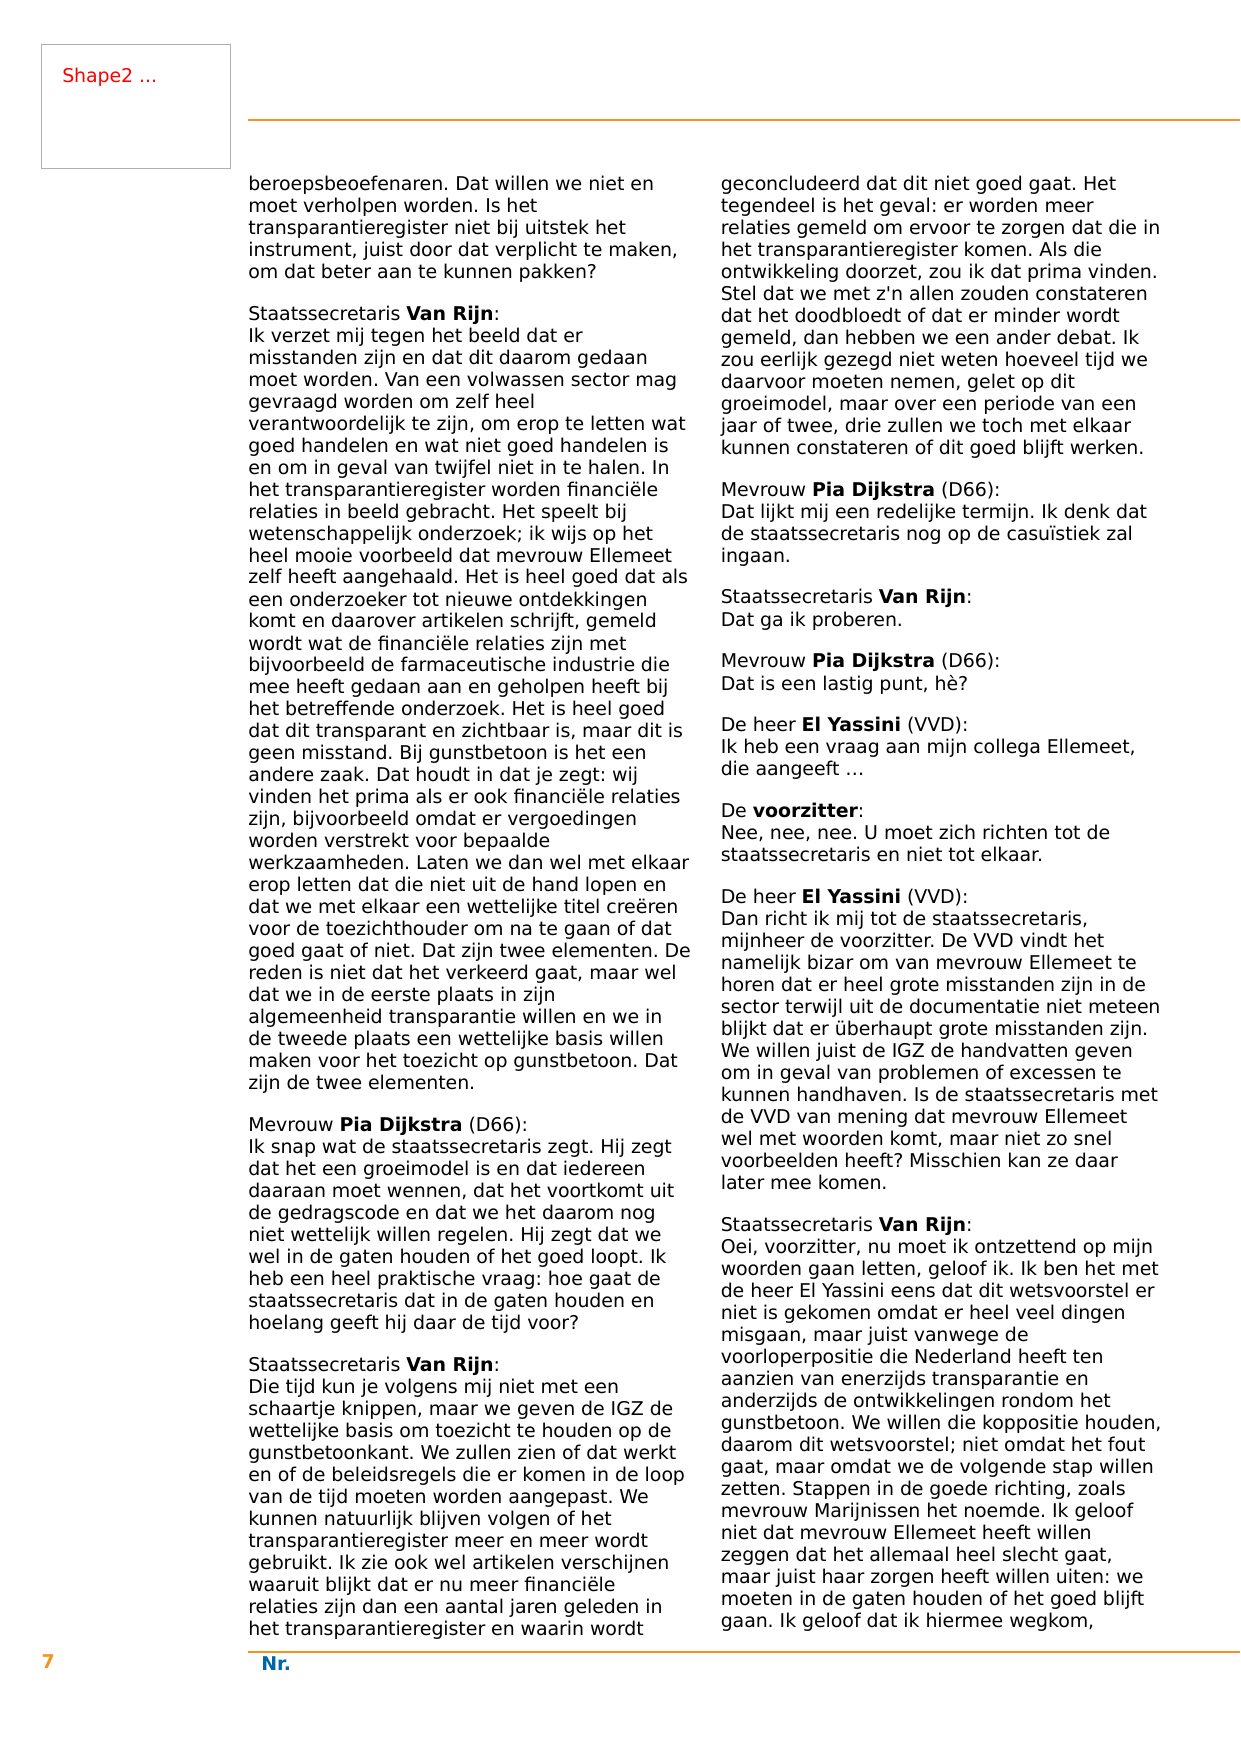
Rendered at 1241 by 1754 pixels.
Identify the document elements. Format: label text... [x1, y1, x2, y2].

text Ik heb een vraag aan mijn collega Ellemeet, die aangeeft … [721, 736, 1163, 780]
text Ik snap wat de staatssecretaris zegt. Hij zegt dat het een groeimodel is en dat iedereen daaraan moet wennen, dat het voortkomt uit de gedragscode en dat we het daarom nog niet wettelijk willen regelen. Hij zegt dat we wel in de gaten houden of het goed loopt. Ik heb een heel praktische vraag: hoe gaat de staatssecretaris dat in de gaten houden en hoelang geeft hij daar de tijd voor? [248, 1136, 691, 1334]
text Die tijd kun je volgens mij niet met een schaartje knippen, maar we geven de IGZ de wettelijke basis om toezicht te houden op de gunstbetoonkant. We zullen zien of dat werkt en of de beleidsregels die er komen in de loop van de tijd moeten worden aangepast. We kunnen natuurlijk blijven volgen of het transparantieregister meer en meer wordt gebruikt. Ik zie ook wel artikelen verschijnen waaruit blijkt dat er nu meer financiële relaties zijn dan een aantal jaren geleden in het transparantieregister en waarin wordt [248, 1376, 691, 1639]
text Mevrouw Pia Dijkstra (D66): [721, 650, 1163, 672]
text Dat lijkt mij een redelijke termijn. Ik denk dat de staatssecretaris nog op de casuïstiek zal ingaan. [721, 501, 1163, 566]
text Ik verzet mij tegen het beeld dat er misstanden zijn en dat dit daarom gedaan moet worden. Van een volwassen sector mag gevraagd worden om zelf heel verantwoordelijk te zijn, om erop te letten wat goed handelen en wat niet goed handelen is en om in geval van twijfel niet in te halen. In het transparantieregister worden financiële relaties in beeld gebracht. Het speelt bij wetenschappelijk onderzoek; ik wijs op het heel mooie voorbeeld dat mevrouw Ellemeet zelf heeft aangehaald. Het is heel goed dat als een onderzoeker tot nieuwe ontdekkingen komt en daarover artikelen schrijft, gemeld wordt wat de financiële relaties zijn met bijvoorbeeld de farmaceutische industrie die mee heeft gedaan aan en geholpen heeft bij het betreffende onderzoek. Het is heel goed dat dit transparant en zichtbaar is, maar dit is geen misstand. Bij gunstbetoon is het een andere zaak. Dat houdt in dat je zegt: wij vinden het prima als er ook financiële relaties zijn, bijvoorbeeld omdat er vergoedingen worden verstrekt voor bepaalde werkzaamheden. Laten we dan wel met elkaar erop letten dat die niet uit de hand lopen en dat we met elkaar een wettelijke titel creëren voor de toezichthouder om na te gaan of dat goed gaat of niet. Dat zijn twee elementen. De reden is niet dat het verkeerd gaat, maar wel dat we in de eerste plaats in zijn algemeenheid transparantie willen en we in de tweede plaats een wettelijke basis willen maken voor het toezicht op gunstbetoon. Dat zijn de twee elementen. [248, 325, 691, 1094]
text Staatssecretaris Van Rijn: [721, 586, 1163, 608]
text Oei, voorzitter, nu moet ik ontzettend op mijn woorden gaan letten, geloof ik. Ik ben het met de heer El Yassini eens dat dit wetsvoorstel er niet is gekomen omdat er heel veel dingen misgaan, maar juist vanwege de voorloperpositie die Nederland heeft ten aanzien van enerzijds transparantie en anderzijds de ontwikkelingen rondom het gunstbetoon. We willen die koppositie houden, daarom dit wetsvoorstel; niet omdat het fout gaat, maar omdat we de volgende stap willen zetten. Stappen in de goede richting, zoals mevrouw Marijnissen het noemde. Ik geloof niet dat mevrouw Ellemeet heeft willen zeggen dat het allemaal heel slecht gaat, maar juist haar zorgen heeft willen uiten: we moeten in de gaten houden of het goed blijft gaan. Ik geloof dat ik hiermee wegkom, [721, 1236, 1163, 1632]
text Staatssecretaris Van Rijn: [248, 303, 691, 325]
text De heer El Yassini (VVD): [721, 886, 1163, 908]
text Nee, nee, nee. U moet zich richten tot de staatssecretaris en niet tot elkaar. [721, 822, 1163, 866]
text geconcludeerd dat dit niet goed gaat. Het tegendeel is het geval: er worden meer relaties gemeld om ervoor te zorgen dat die in het transparantieregister komen. Als die ontwikkeling doorzet, zou ik dat prima vinden. Stel dat we met z'n allen zouden constateren dat het doodbloedt of dat er minder wordt gemeld, dan hebben we een ander debat. Ik zou eerlijk gezegd niet weten hoeveel tijd we daarvoor moeten nemen, gelet op dit groeimodel, maar over een periode van een jaar of twee, drie zullen we toch met elkaar kunnen constateren of dit goed blijft werken. [721, 173, 1163, 458]
text Mevrouw Pia Dijkstra (D66): [721, 478, 1163, 501]
text De voorzitter: [721, 800, 1163, 822]
text Mevrouw Pia Dijkstra (D66): [248, 1114, 691, 1136]
text Staatssecretaris Van Rijn: [248, 1354, 691, 1376]
text De heer El Yassini (VVD): [721, 714, 1163, 736]
text Dan richt ik mij tot de staatssecretaris, mijnheer de voorzitter. De VVD vindt het namelijk bizar om van mevrouw Ellemeet te horen dat er heel grote misstanden zijn in de sector terwijl uit de documentatie niet meteen blijkt dat er überhaupt grote misstanden zijn. We willen juist de IGZ de handvatten geven om in geval van problemen of excessen te kunnen handhaven. Is de staatssecretaris met de VVD van mening dat mevrouw Ellemeet wel met woorden komt, maar niet zo snel voorbeelden heeft? Misschien kan ze daar later mee komen. [721, 908, 1163, 1194]
text Dat ga ik proberen. [721, 608, 1163, 630]
text Staatssecretaris Van Rijn: [721, 1214, 1163, 1236]
text beroepsbeoefenaren. Dat willen we niet en moet verholpen worden. Is het transparantieregister niet bij uitstek het instrument, juist door dat verplicht te maken, om dat beter aan te kunnen pakken? [248, 173, 691, 283]
text Dat is een lastig punt, hè? [721, 672, 1163, 694]
